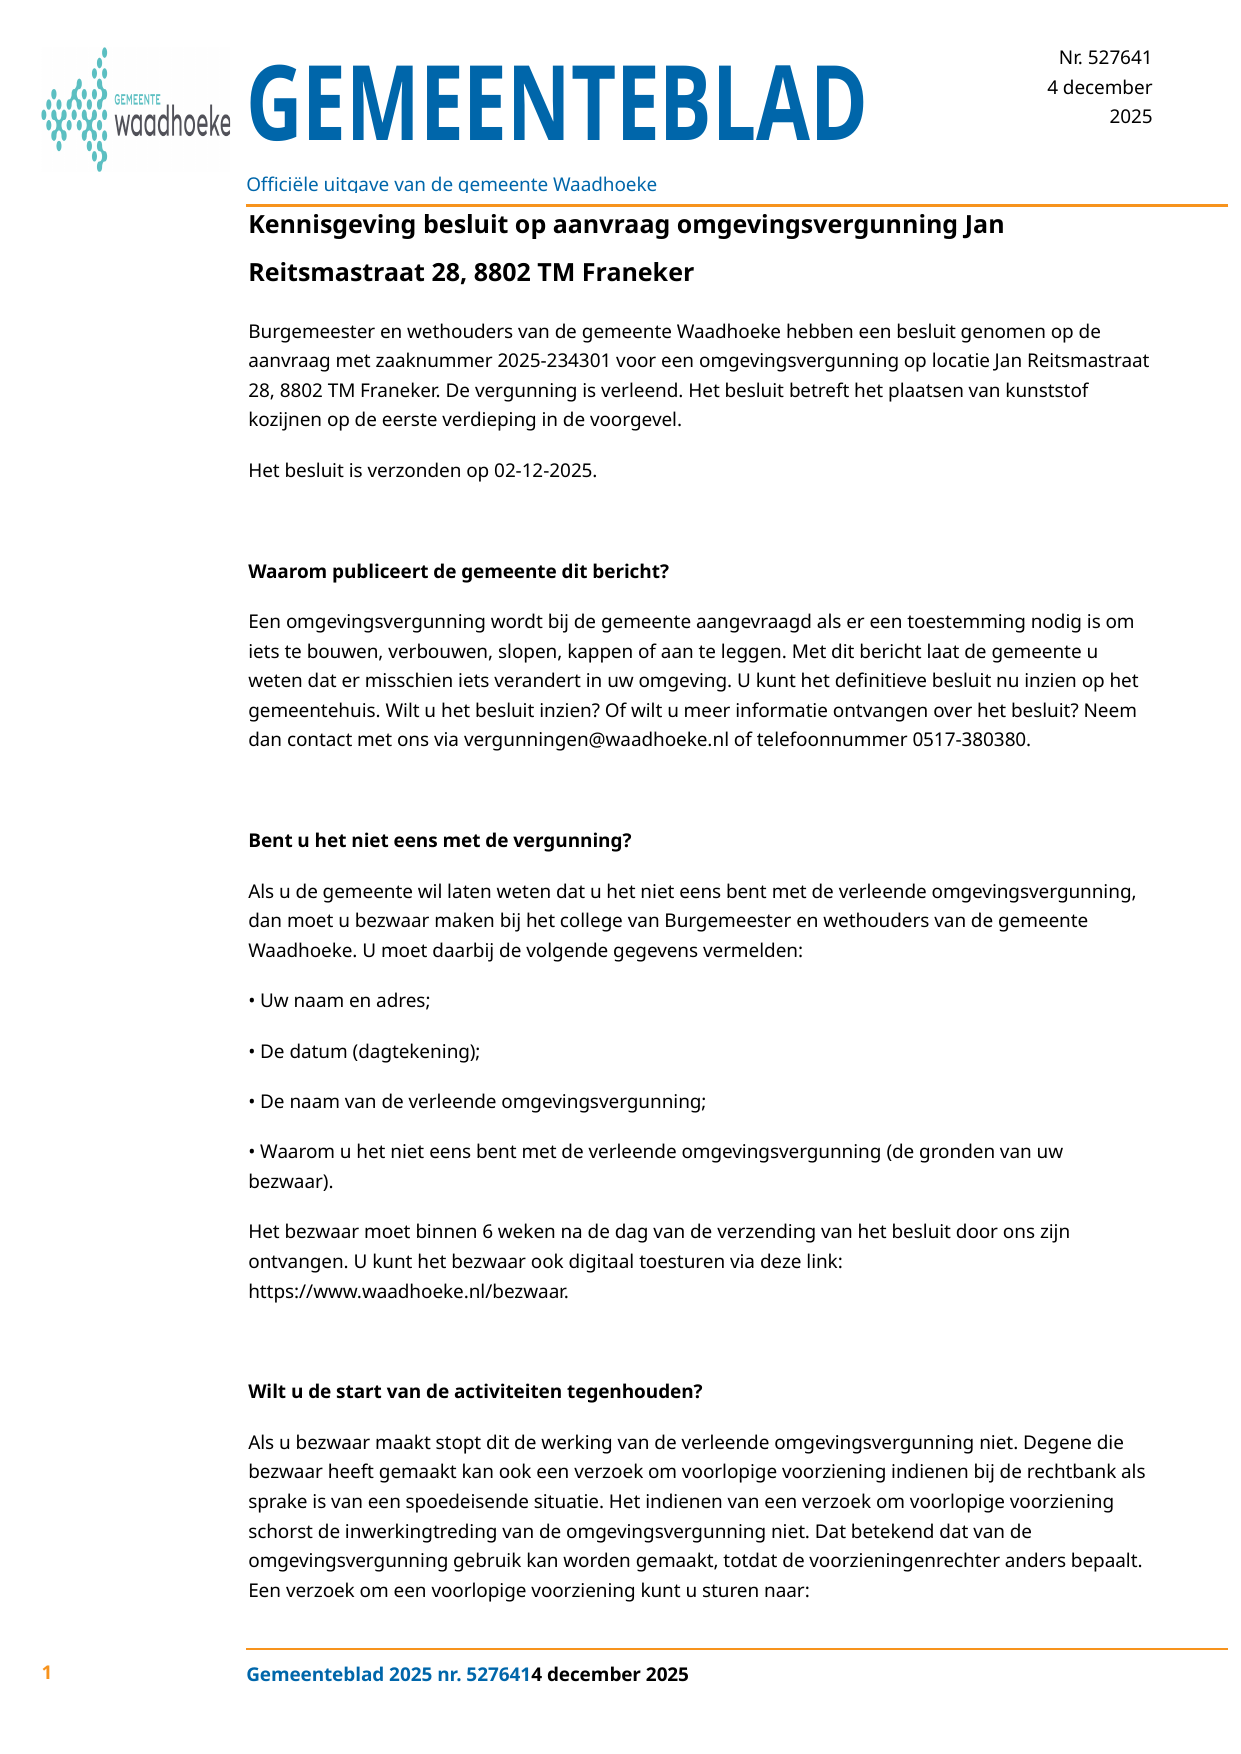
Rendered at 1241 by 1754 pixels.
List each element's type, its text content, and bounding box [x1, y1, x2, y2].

text Burgemeester en wethouders van de gemeente Waadhoeke hebben een besluit genomen op de aanvraag met zaaknummer 2025-234301 voor een omgevingsvergunning op locatie Jan Reitsmastraat 28, 8802 TM Franeker. De vergunning is verleend. Het besluit betreft het plaatsen van kunststof kozijnen op de eerste verdieping in de voorgevel. [248, 318, 1152, 432]
text • Uw naam en adres; [248, 987, 1152, 1013]
text Een omgevingsvergunning wordt bij de gemeente aangevraagd als er een toestemming nodig is om iets te bouwen, verbouwen, slopen, kappen of aan te leggen. Met dit bericht laat de gemeente u weten dat er misschien iets verandert in uw omgeving. U kunt het definitieve besluit nu inzien op het gemeentehuis. Wilt u het besluit inzien? Of wilt u meer informatie ontvangen over het besluit? Neem dan contact met ons via vergunningen@waadhoeke.nl of telefoonnummer 0517-380380. [248, 608, 1152, 752]
text Kennisgeving besluit op aanvraag omgevingsvergunning Jan Reitsmastraat 28, 8802 TM Franeker [248, 207, 1152, 288]
text Het bezwaar moet binnen 6 weken na de dag van de verzending van het besluit door ons zijn ontvangen. U kunt het bezwaar ook digitaal toesturen via deze link: https://www.waadhoeke.nl/bezwaar. [248, 1219, 1152, 1304]
text Als u bezwaar maakt stopt dit de werking van de verleende omgevingsvergunning niet. Degene die bezwaar heeft gemaakt kan ook een verzoek om voorlopige voorziening indienen bij de rechtbank als sprake is van een spoedeisende situatie. Het indienen van een verzoek om voorlopige voorziening schorst de inwerkingtreding van de omgevingsvergunning niet. Dat betekend dat van de omgevingsvergunning gebruik kan worden gemaakt, totdat de voorzieningenrechter anders bepaalt. Een verzoek om een voorlopige voorziening kunt u sturen naar: [248, 1429, 1152, 1603]
text Het besluit is verzonden op 02-12-2025. [248, 457, 1152, 483]
text Als u de gemeente wil laten weten dat u het niet eens bent met de verleende omgevingsvergunning, dan moet u bezwaar maken bij het college van Burgemeester en wethouders van de gemeente Waadhoeke. U moet daarbij de volgende gegevens vermelden: [248, 878, 1152, 963]
text • Waarom u het niet eens bent met de verleende omgevingsvergunning (de gronden van uw bezwaar). [248, 1139, 1152, 1194]
picture [41, 47, 231, 172]
text Waarom publiceert de gemeente dit bericht? [248, 558, 1152, 584]
text Wilt u de start van de activiteiten tegenhouden? [248, 1379, 1152, 1404]
text • De naam van de verleende omgevingsvergunning; [248, 1088, 1152, 1114]
text • De datum (dagtekening); [248, 1038, 1152, 1064]
text Bent u het niet eens met de vergunning? [248, 827, 1152, 853]
